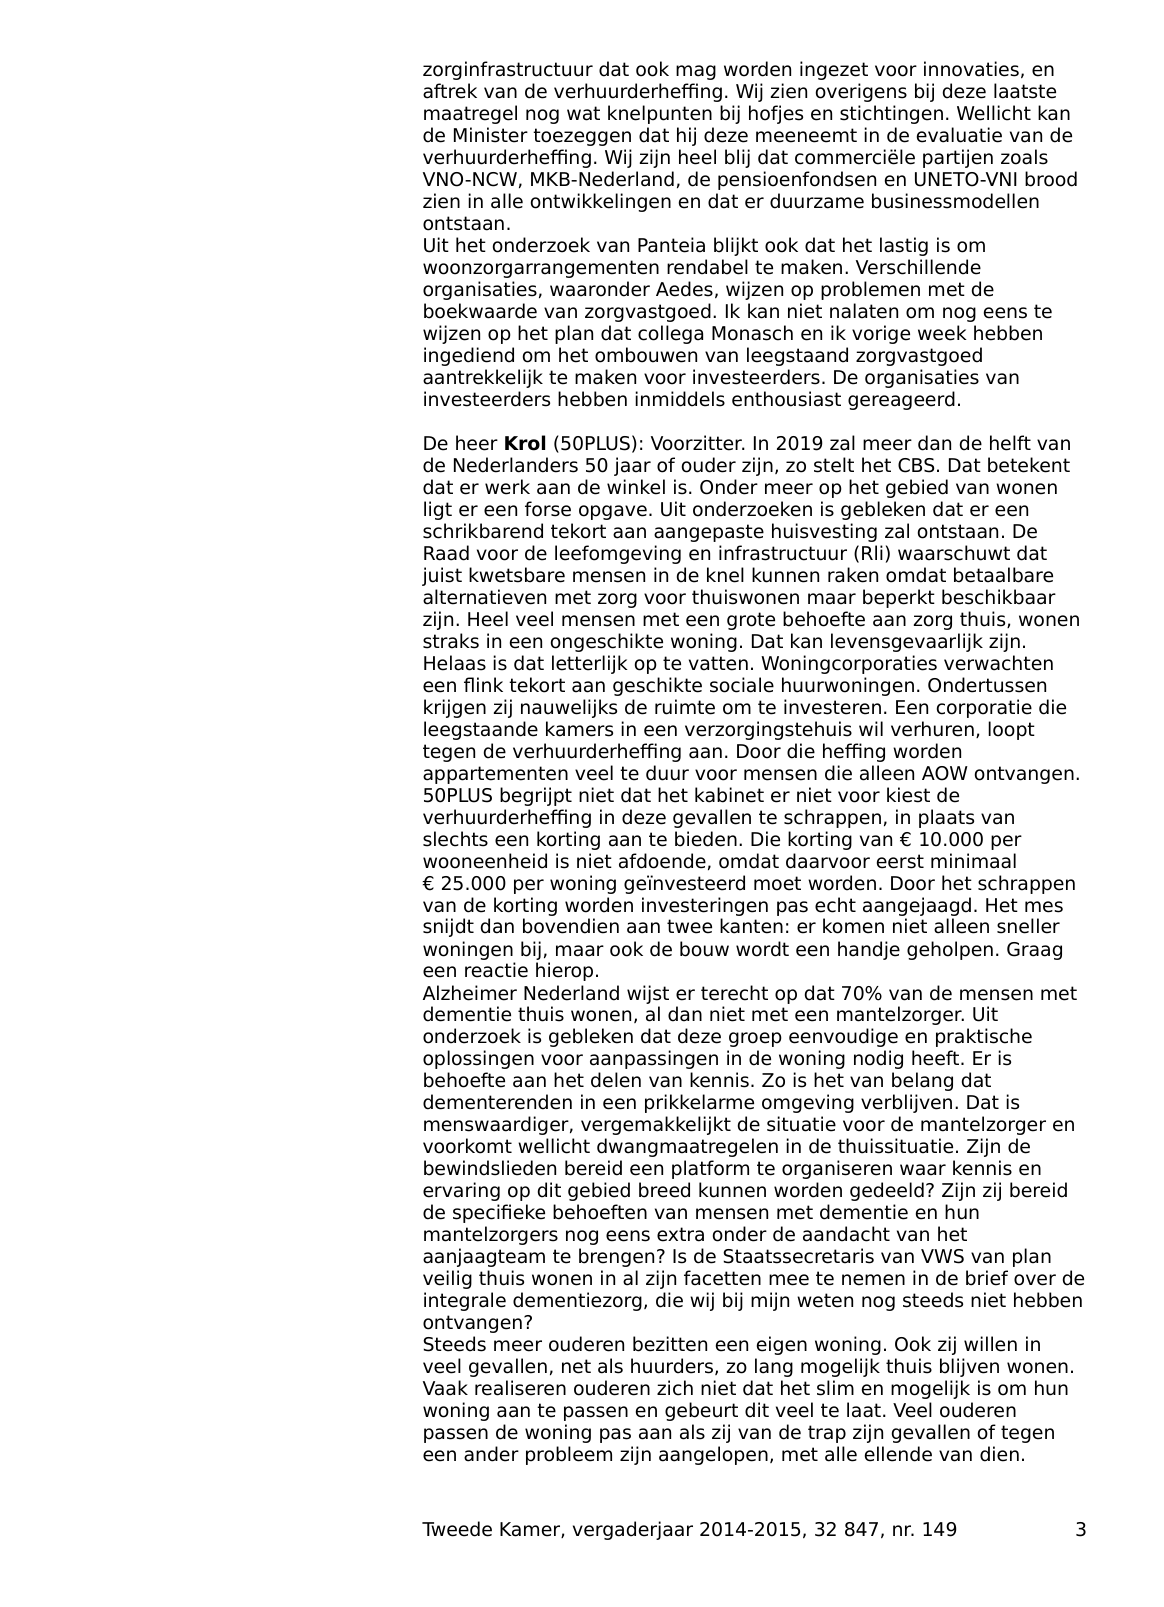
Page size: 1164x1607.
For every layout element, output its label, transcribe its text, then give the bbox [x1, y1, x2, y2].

text zorginfrastructuur dat ook mag worden ingezet voor innovaties, en aftrek van de verhuurderheffing. Wij zien overigens bij deze laatste maatregel nog wat knelpunten bij hofjes en stichtingen. Wellicht kan de Minister toezeggen dat hij deze meeneemt in de evaluatie van de verhuurderheffing. Wij zijn heel blij dat commerciële partijen zoals VNO-NCW, MKB-Nederland, de pensioenfondsen en UNETO-VNI brood zien in alle ontwikkelingen en dat er duurzame businessmodellen ontstaan. [422, 59, 1087, 235]
text Alzheimer Nederland wijst er terecht op dat 70% van de mensen met dementie thuis wonen, al dan niet met een mantelzorger. Uit onderzoek is gebleken dat deze groep eenvoudige en praktische oplossingen voor aanpassingen in de woning nodig heeft. Er is behoefte aan het delen van kennis. Zo is het van belang dat dementerenden in een prikkelarme omgeving verblijven. Dat is menswaardiger, vergemakkelijkt de situatie voor de mantelzorger en voorkomt wellicht dwangmaatregelen in de thuissituatie. Zijn de bewindslieden bereid een platform te organiseren waar kennis en ervaring op dit gebied breed kunnen worden gedeeld? Zijn zij bereid de specifieke behoeften van mensen met dementie en hun mantelzorgers nog eens extra onder de aandacht van het aanjaagteam te brengen? Is de Staatssecretaris van VWS van plan veilig thuis wonen in al zijn facetten mee te nemen in de brief over de integrale dementiezorg, die wij bij mijn weten nog steeds niet hebben ontvangen? [422, 982, 1087, 1334]
text De heer Krol (50PLUS): Voorzitter. In 2019 zal meer dan de helft van de Nederlanders 50 jaar of ouder zijn, zo stelt het CBS. Dat betekent dat er werk aan de winkel is. Onder meer op het gebied van wonen ligt er een forse opgave. Uit onderzoeken is gebleken dat er een schrikbarend tekort aan aangepaste huisvesting zal ontstaan. De Raad voor de leefomgeving en infrastructuur (Rli) waarschuwt dat juist kwetsbare mensen in de knel kunnen raken omdat betaalbare alternatieven met zorg voor thuiswonen maar beperkt beschikbaar zijn. Heel veel mensen met een grote behoefte aan zorg thuis, wonen straks in een ongeschikte woning. Dat kan levensgevaarlijk zijn. Helaas is dat letterlijk op te vatten. Woningcorporaties verwachten een flink tekort aan geschikte sociale huurwoningen. Ondertussen krijgen zij nauwelijks de ruimte om te investeren. Een corporatie die leegstaande kamers in een verzorgingstehuis wil verhuren, loopt tegen de verhuurderheffing aan. Door die heffing worden appartementen veel te duur voor mensen die alleen AOW ontvangen. 50PLUS begrijpt niet dat het kabinet er niet voor kiest de verhuurderheffing in deze gevallen te schrappen, in plaats van slechts een korting aan te bieden. Die korting van € 10.000 per wooneenheid is niet afdoende, omdat daarvoor eerst minimaal € 25.000 per woning geïnvesteerd moet worden. Door het schrappen van de korting worden investeringen pas echt aangejaagd. Het mes snijdt dan bovendien aan twee kanten: er komen niet alleen sneller woningen bij, maar ook de bouw wordt een handje geholpen. Graag een reactie hierop. [422, 433, 1087, 982]
text Uit het onderzoek van Panteia blijkt ook dat het lastig is om woonzorgarrangementen rendabel te maken. Verschillende organisaties, waaronder Aedes, wijzen op problemen met de boekwaarde van zorgvastgoed. Ik kan niet nalaten om nog eens te wijzen op het plan dat collega Monasch en ik vorige week hebben ingediend om het ombouwen van leegstaand zorgvastgoed aantrekkelijk te maken voor investeerders. De organisaties van investeerders hebben inmiddels enthousiast gereageerd. [422, 235, 1087, 411]
text Steeds meer ouderen bezitten een eigen woning. Ook zij willen in veel gevallen, net als huurders, zo lang mogelijk thuis blijven wonen. Vaak realiseren ouderen zich niet dat het slim en mogelijk is om hun woning aan te passen en gebeurt dit veel te laat. Veel ouderen passen de woning pas aan als zij van de trap zijn gevallen of tegen een ander probleem zijn aangelopen, met alle ellende van dien. [422, 1334, 1087, 1466]
